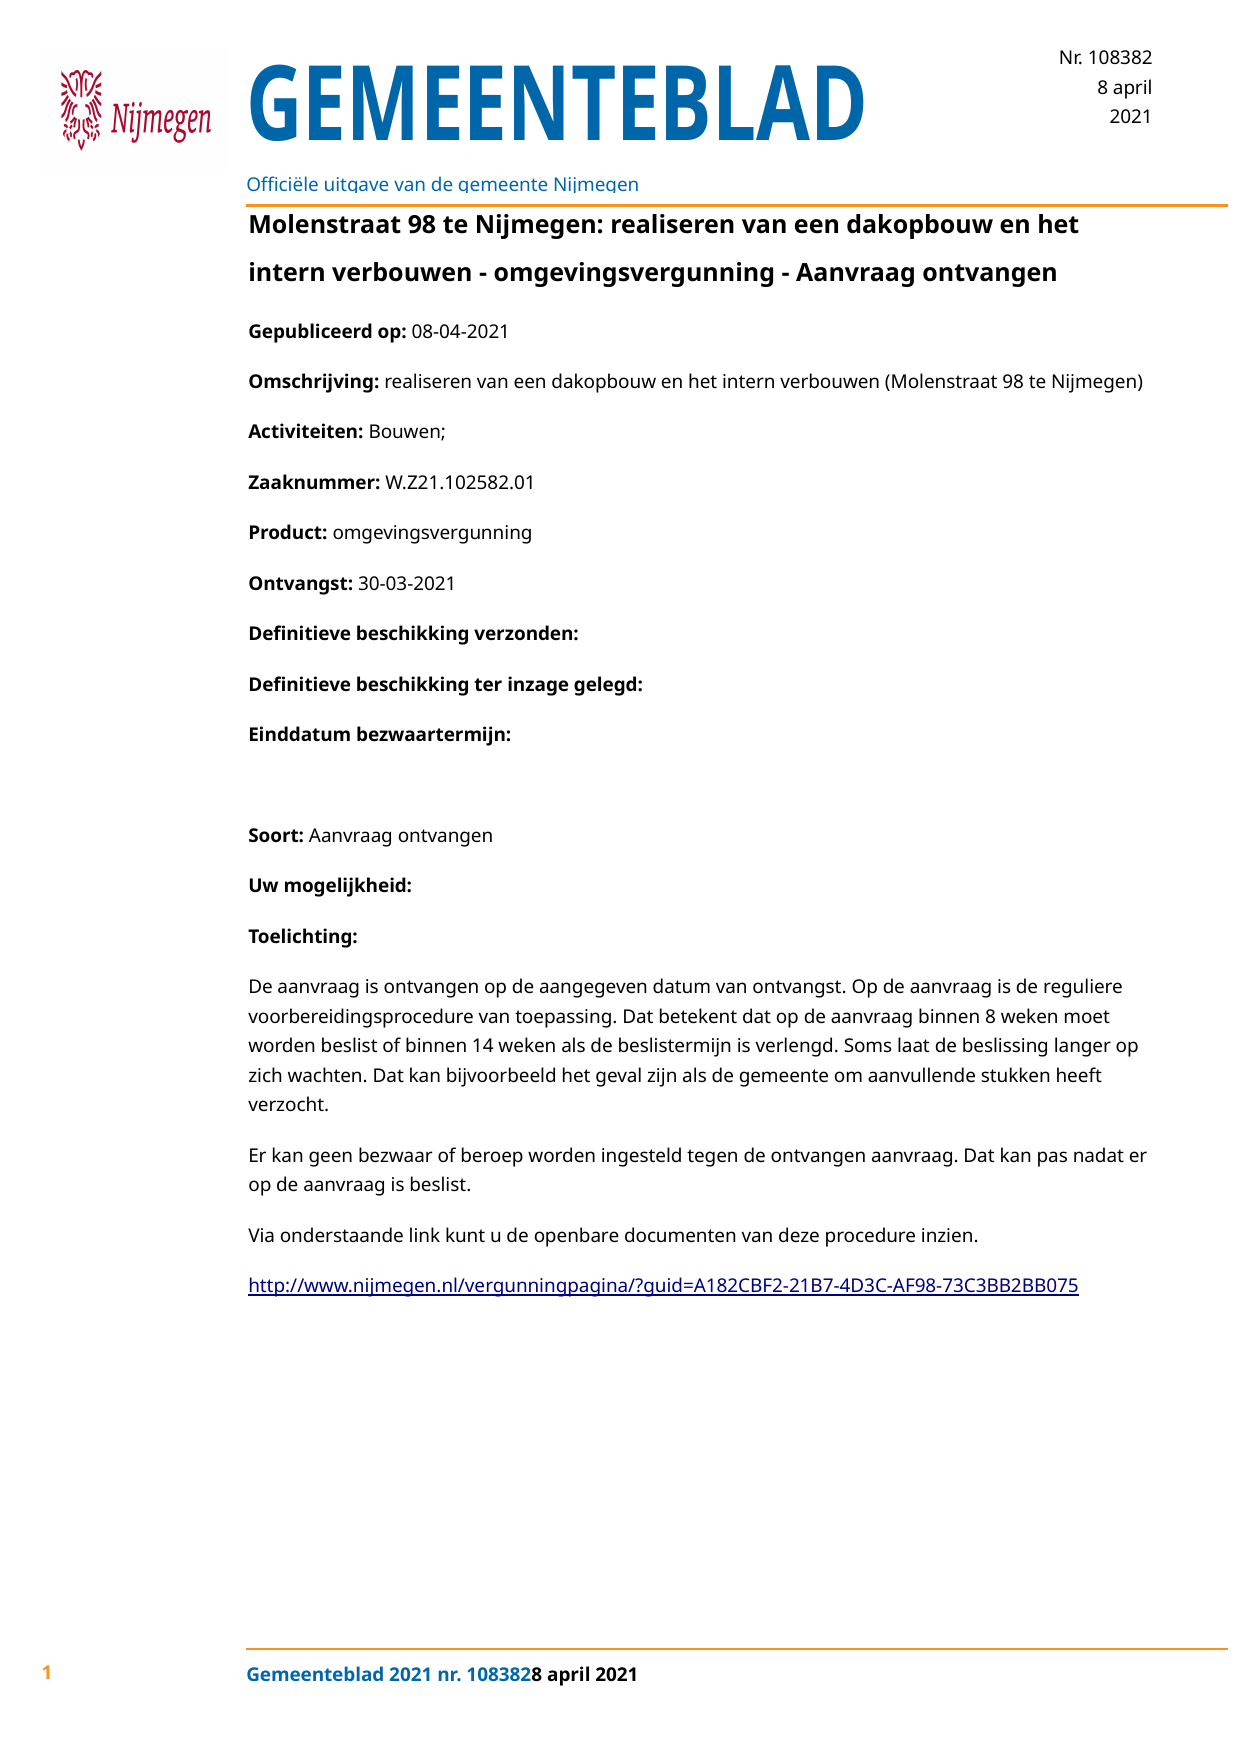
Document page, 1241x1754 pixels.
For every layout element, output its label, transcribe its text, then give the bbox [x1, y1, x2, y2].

text Omschrijving: realiseren van een dakopbouw en het intern verbouwen (Molenstraat 98 te Nijmegen) [248, 368, 1152, 394]
text Product: omgevingsvergunning [248, 519, 1152, 545]
text http://www.nijmegen.nl/vergunningpagina/?guid=A182CBF2-21B7-4D3C-AF98-73C3BB2BB075 [248, 1272, 1152, 1298]
text Er kan geen bezwaar of beroep worden ingesteld tegen de ontvangen aanvraag. Dat kan pas nadat er op de aanvraag is beslist. [248, 1142, 1152, 1197]
text Activiteiten: Bouwen; [248, 419, 1152, 444]
text Definitieve beschikking ter inzage gelegd: [248, 671, 1152, 697]
text Uw mogelijkheid: [248, 872, 1152, 898]
text Definitieve beschikking verzonden: [248, 620, 1152, 646]
text Ontvangst: 30-03-2021 [248, 570, 1152, 596]
text Toelichting: [248, 923, 1152, 949]
text Zaaknummer: W.Z21.102582.01 [248, 469, 1152, 495]
picture [41, 47, 231, 172]
text Gepubliceerd op: 08-04-2021 [248, 318, 1152, 344]
text Einddatum bezwaartermijn: [248, 721, 1152, 747]
text Soort: Aanvraag ontvangen [248, 822, 1152, 848]
text Molenstraat 98 te Nijmegen: realiseren van een dakopbouw en het intern verbouwen - omgevingsvergunning - Aanvraag ontvangen [248, 207, 1152, 288]
text Via onderstaande link kunt u de openbare documenten van deze procedure inzien. [248, 1222, 1152, 1248]
text De aanvraag is ontvangen op de aangegeven datum van ontvangst. Op de aanvraag is de reguliere voorbereidingsprocedure van toepassing. Dat betekent dat op de aanvraag binnen 8 weken moet worden beslist of binnen 14 weken als de beslistermijn is verlengd. Soms laat de beslissing langer op zich wachten. Dat kan bijvoorbeeld het geval zijn als de gemeente om aanvullende stukken heeft verzocht. [248, 973, 1152, 1117]
